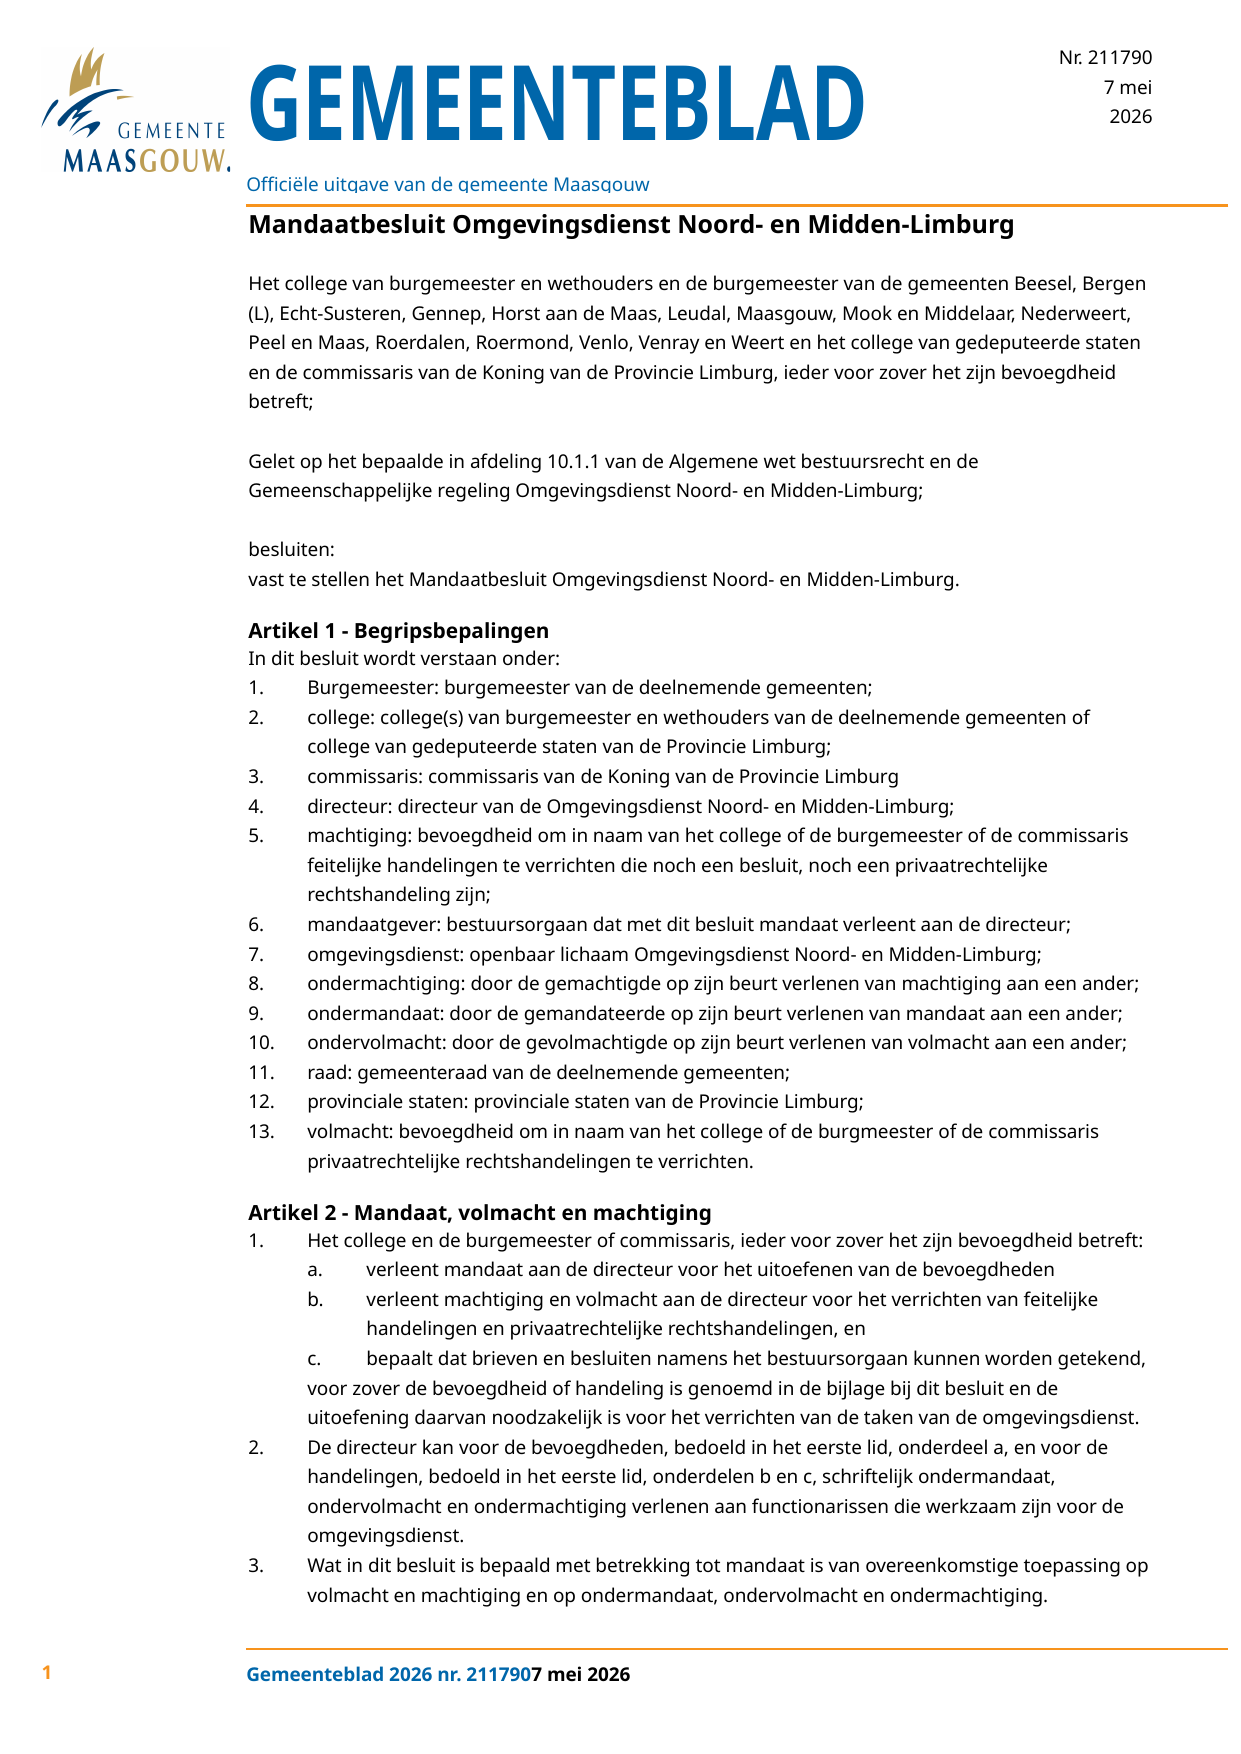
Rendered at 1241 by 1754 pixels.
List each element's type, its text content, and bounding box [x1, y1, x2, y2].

list commissaris: commissaris van de Koning van de Provincie Limburg [248, 763, 1152, 789]
list directeur: directeur van de Omgevingsdienst Noord- en Midden-Limburg; [248, 793, 1152, 819]
list machtiging: bevoegdheid om in naam van het college of de burgemeester of de commissaris feitelijke handelingen te verrichten die noch een besluit, noch een privaatrechtelijke rechtshandeling zijn; [248, 822, 1152, 907]
list voor zover de bevoegdheid of handeling is genoemd in de bijlage bij dit besluit en de uitoefening daarvan noodzakelijk is voor het verrichten van de taken van de omgevingsdienst. [248, 1375, 1152, 1430]
text Gelet op het bepaalde in afdeling 10.1.1 van de Algemene wet bestuursrecht en de Gemeenschappelijke regeling Omgevingsdienst Noord- en Midden-Limburg; [248, 448, 1152, 503]
text Artikel 1 - Begripsbepalingen [248, 617, 1152, 645]
picture [41, 47, 231, 172]
list mandaatgever: bestuursorgaan dat met dit besluit mandaat verleent aan de directeur; [248, 911, 1152, 937]
list omgevingsdienst: openbaar lichaam Omgevingsdienst Noord- en Midden-Limburg; [248, 941, 1152, 967]
text besluiten: [248, 537, 1152, 562]
text vast te stellen het Mandaatbesluit Omgevingsdienst Noord- en Midden-Limburg. [248, 566, 1152, 592]
list provinciale staten: provinciale staten van de Provincie Limburg; [248, 1089, 1152, 1114]
list ondermachtiging: door de gemachtigde op zijn beurt verlenen van machtiging aan een ander; [248, 970, 1152, 996]
text Het college van burgemeester en wethouders en de burgemeester van de gemeenten Beesel, Bergen (L), Echt-Susteren, Gennep, Horst aan de Maas, Leudal, Maasgouw, Mook en Middelaar, Nederweert, Peel en Maas, Roerdalen, Roermond, Venlo, Venray en Weert en het college van gedeputeerde staten en de commissaris van de Koning van de Provincie Limburg, ieder voor zover het zijn bevoegdheid betreft; [248, 270, 1152, 414]
list college: college(s) van burgemeester en wethouders van de deelnemende gemeenten of college van gedeputeerde staten van de Provincie Limburg; [248, 704, 1152, 759]
list Het college en de burgemeester of commissaris, ieder voor zover het zijn bevoegdheid betreft: [248, 1227, 1152, 1252]
list verleent mandaat aan de directeur voor het uitoefenen van de bevoegdheden [307, 1256, 1152, 1282]
list bepaalt dat brieven en besluiten namens het bestuursorgaan kunnen worden getekend, [307, 1345, 1152, 1371]
list raad: gemeenteraad van de deelnemende gemeenten; [248, 1059, 1152, 1085]
list Wat in dit besluit is bepaald met betrekking tot mandaat is van overeenkomstige toepassing op volmacht en machtiging en op ondermandaat, ondervolmacht en ondermachtiging. [248, 1552, 1152, 1607]
list verleent machtiging en volmacht aan de directeur voor het verrichten van feitelijke handelingen en privaatrechtelijke rechtshandelingen, en [307, 1286, 1152, 1341]
list ondermandaat: door de gemandateerde op zijn beurt verlenen van mandaat aan een ander; [248, 1000, 1152, 1026]
text Artikel 2 - Mandaat, volmacht en machtiging [248, 1198, 1152, 1227]
text In dit besluit wordt verstaan onder: [248, 645, 1152, 671]
text Mandaatbesluit Omgevingsdienst Noord- en Midden-Limburg [248, 207, 1152, 241]
list ondervolmacht: door de gevolmachtigde op zijn beurt verlenen van volmacht aan een ander; [248, 1029, 1152, 1055]
list De directeur kan voor de bevoegdheden, bedoeld in het eerste lid, onderdeel a, en voor de handelingen, bedoeld in het eerste lid, onderdelen b en c, schriftelijk ondermandaat, ondervolmacht en ondermachtiging verlenen aan functionarissen die werkzaam zijn voor de omgevingsdienst. [248, 1434, 1152, 1548]
list volmacht: bevoegdheid om in naam van het college of de burgmeester of de commissaris privaatrechtelijke rechtshandelingen te verrichten. [248, 1118, 1152, 1174]
list Burgemeester: burgemeester van de deelnemende gemeenten; [248, 674, 1152, 700]
